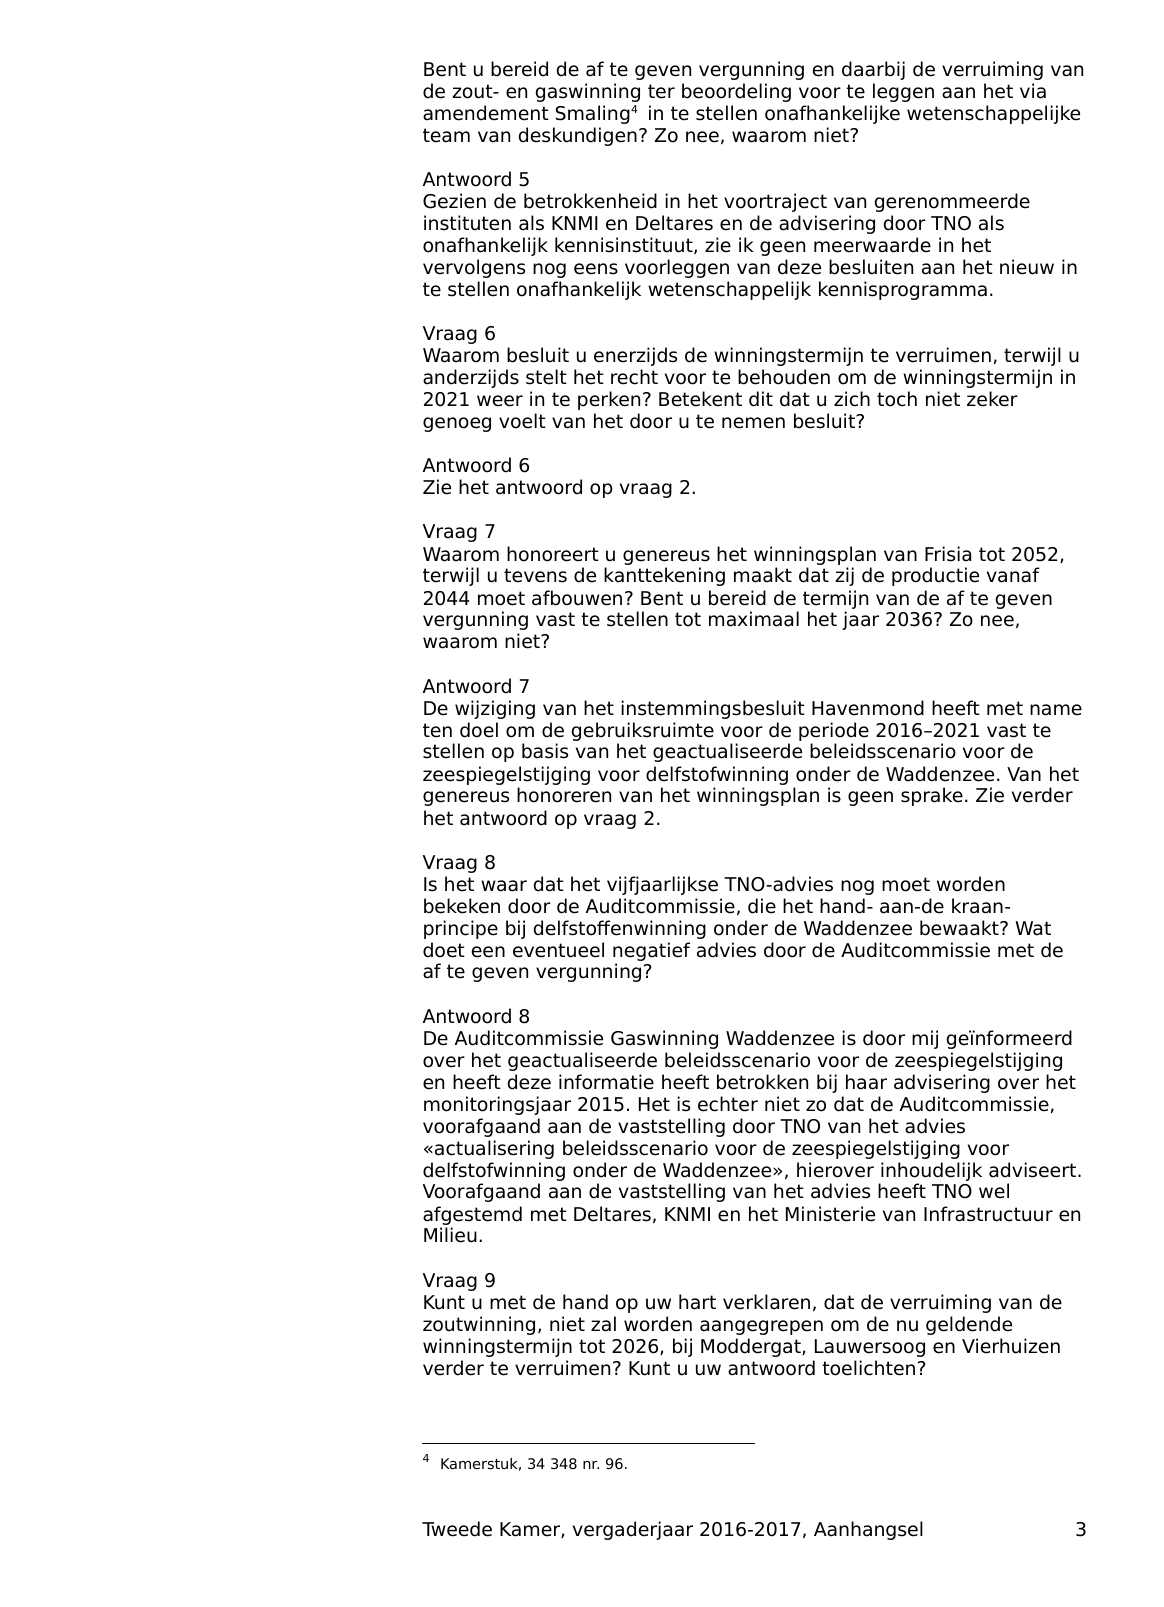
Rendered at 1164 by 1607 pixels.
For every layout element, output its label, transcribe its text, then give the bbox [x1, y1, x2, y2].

text Antwoord 5 [422, 169, 1087, 191]
text Antwoord 8 [422, 1006, 1087, 1028]
text Bent u bereid de af te geven vergunning en daarbij de verruiming van de zout- en gaswinning ter beoordeling voor te leggen aan het via amendement Smaling in te stellen onafhankelijke wetenschappelijke team van deskundigen? Zo nee, waarom niet? [422, 59, 1087, 147]
text Waarom besluit u enerzijds de winningstermijn te verruimen, terwijl u anderzijds stelt het recht voor te behouden om de winningstermijn in 2021 weer in te perken? Betekent dit dat u zich toch niet zeker genoeg voelt van het door u te nemen besluit? [422, 345, 1087, 433]
text Zie het antwoord op vraag 2. [422, 477, 1087, 499]
text Vraag 6 [422, 323, 1087, 345]
text Antwoord 6 [422, 455, 1087, 477]
text De Auditcommissie Gaswinning Waddenzee is door mij geïnformeerd over het geactualiseerde beleidsscenario voor de zeespiegelstijging en heeft deze informatie heeft betrokken bij haar advisering over het monitoringsjaar 2015. Het is echter niet zo dat de Auditcommissie, voorafgaand aan de vaststelling door TNO van het advies «actualisering beleidsscenario voor de zeespiegelstijging voor delfstofwinning onder de Waddenzee», hierover inhoudelijk adviseert. Voorafgaand aan de vaststelling van het advies heeft TNO wel afgestemd met Deltares, KNMI en het Ministerie van Infrastructuur en Milieu. [422, 1028, 1087, 1247]
text Kunt u met de hand op uw hart verklaren, dat de verruiming van de zoutwinning, niet zal worden aangegrepen om de nu geldende winningstermijn tot 2026, bij Moddergat, Lauwersoog en Vierhuizen verder te verruimen? Kunt u uw antwoord toelichten? [422, 1292, 1087, 1379]
text Vraag 9 [422, 1269, 1087, 1292]
text Vraag 8 [422, 852, 1087, 873]
text Waarom honoreert u genereus het winningsplan van Frisia tot 2052, terwijl u tevens de kanttekening maakt dat zij de productie vanaf 2044 moet afbouwen? Bent u bereid de termijn van de af te geven vergunning vast te stellen tot maximaal het jaar 2036? Zo nee, waarom niet? [422, 543, 1087, 653]
text Kamerstuk, 34 348 nr. 96. [422, 1452, 1087, 1474]
text De wijziging van het instemmingsbesluit Havenmond heeft met name ten doel om de gebruiksruimte voor de periode 2016–2021 vast te stellen op basis van het geactualiseerde beleidsscenario voor de zeespiegelstijging voor delfstofwinning onder de Waddenzee. Van het genereus honoreren van het winningsplan is geen sprake. Zie verder het antwoord op vraag 2. [422, 697, 1087, 829]
text Gezien de betrokkenheid in het voortraject van gerenommeerde instituten als KNMI en Deltares en de advisering door TNO als onafhankelijk kennisinstituut, zie ik geen meerwaarde in het vervolgens nog eens voorleggen van deze besluiten aan het nieuw in te stellen onafhankelijk wetenschappelijk kennisprogramma. [422, 191, 1087, 301]
text Antwoord 7 [422, 676, 1087, 697]
text Is het waar dat het vijfjaarlijkse TNO-advies nog moet worden bekeken door de Auditcommissie, die het hand- aan-de kraan-principe bij delfstoffenwinning onder de Waddenzee bewaakt? Wat doet een eventueel negatief advies door de Auditcommissie met de af te geven vergunning? [422, 873, 1087, 983]
text Vraag 7 [422, 521, 1087, 543]
